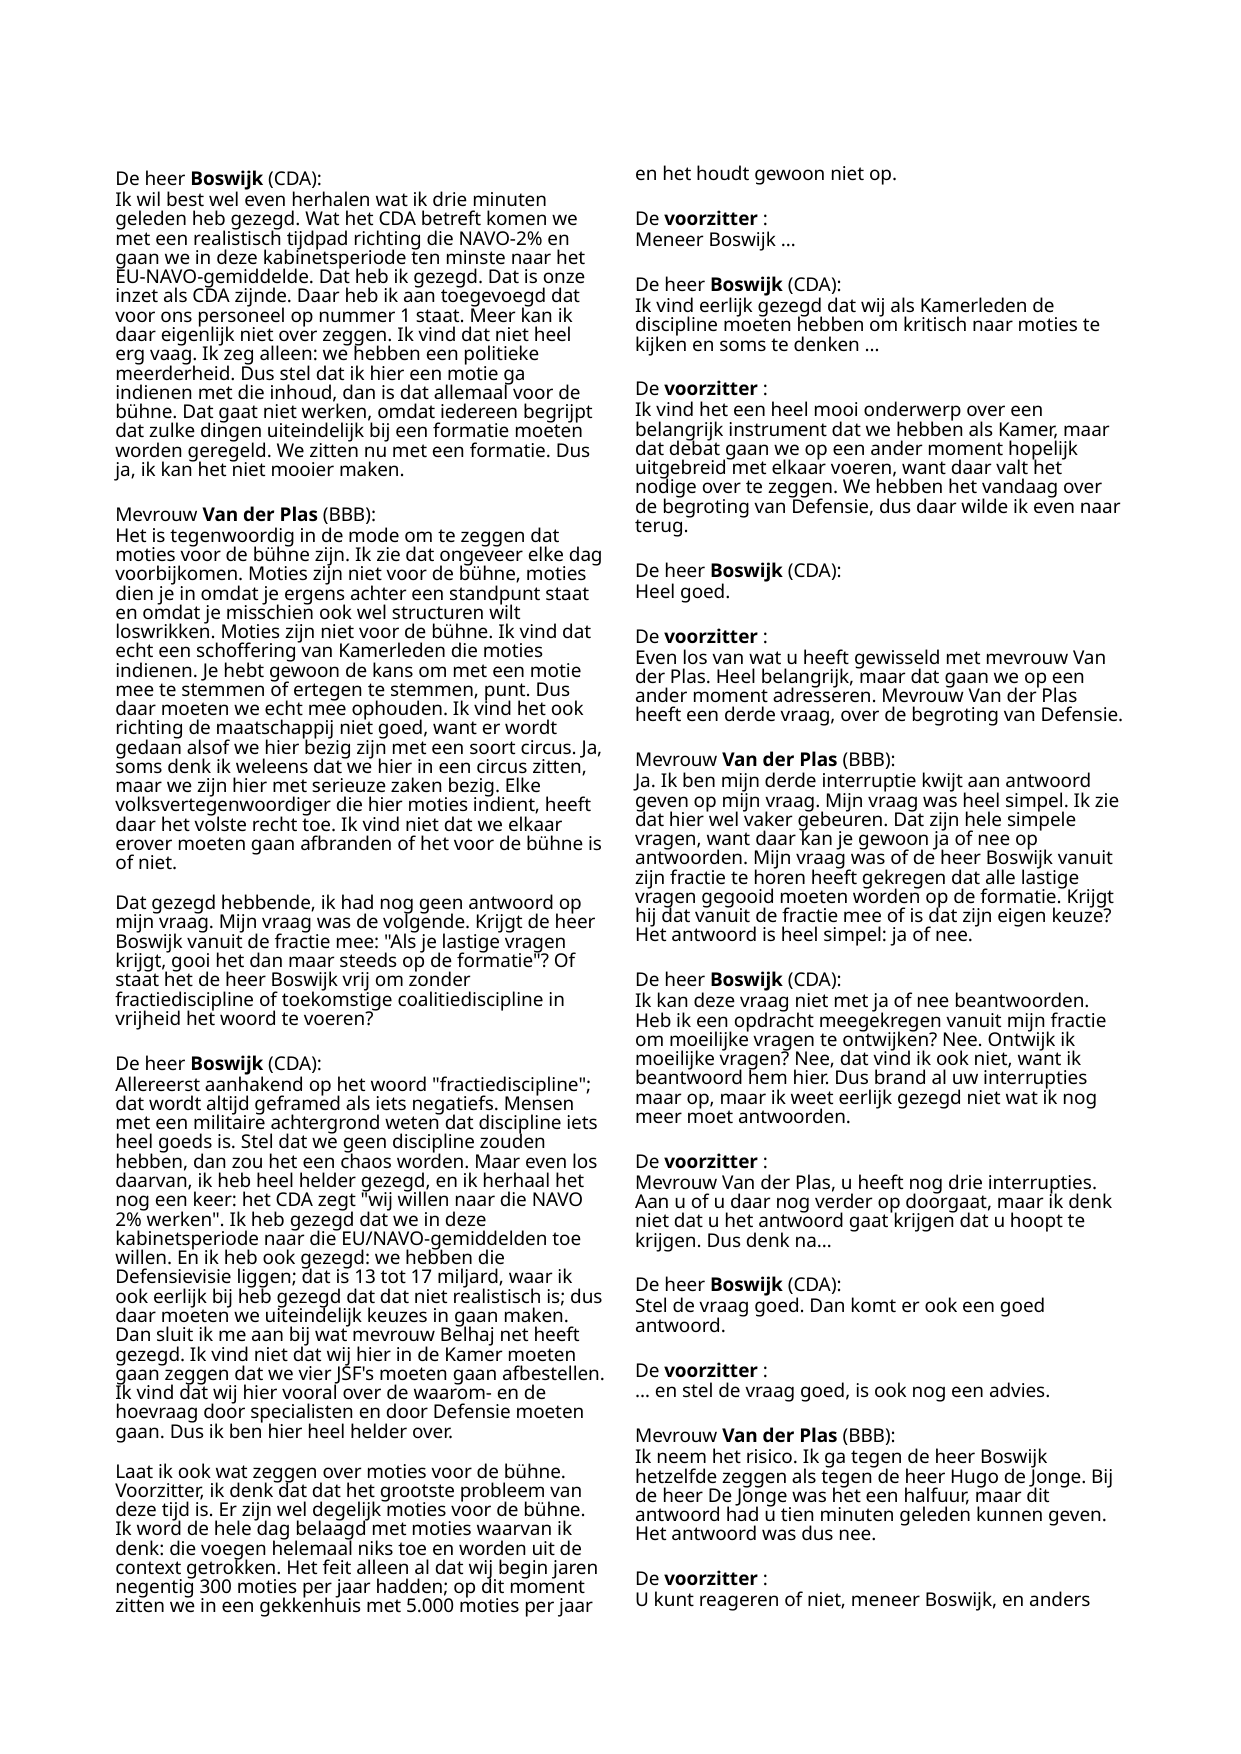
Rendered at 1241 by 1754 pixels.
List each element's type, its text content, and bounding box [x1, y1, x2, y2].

text Mevrouw Van der Plas (BBB): [635, 747, 1125, 772]
text Heel goed. [635, 583, 1125, 602]
text De voorzitter : [635, 623, 1125, 649]
text Ja. Ik ben mijn derde interruptie kwijt aan antwoord geven op mijn vraag. Mijn vraag was heel simpel. Ik zie dat hier wel vaker gebeuren. Dat zijn hele simpele vragen, want daar kan je gewoon ja of nee op antwoorden. Mijn vraag was of de heer Boswijk vanuit zijn fractie te horen heeft gekregen dat alle lastige vragen gegooid moeten worden op de formatie. Krijgt hij dat vanuit de fractie mee of is dat zijn eigen keuze? Het antwoord is heel simpel: ja of nee. [635, 772, 1125, 946]
text De heer Boswijk (CDA): [635, 1272, 1125, 1297]
text Ik vind eerlijk gezegd dat wij als Kamerleden de discipline moeten hebben om kritisch naar moties te kijken en soms te denken … [635, 297, 1125, 355]
text Ik wil best wel even herhalen wat ik drie minuten geleden heb gezegd. Wat het CDA betreft komen we met een realistisch tijdpad richting die NAVO-2% en gaan we in deze kabinetsperiode ten minste naar het EU-NAVO-gemiddelde. Dat heb ik gezegd. Dat is onze inzet als CDA zijnde. Daar heb ik aan toegevoegd dat voor ons personeel op nummer 1 staat. Meer kan ik daar eigenlijk niet over zeggen. Ik vind dat niet heel erg vaag. Ik zeg alleen: we hebben een politieke meerderheid. Dus stel dat ik hier een motie ga indienen met die inhoud, dan is dat allemaal voor de bühne. Dat gaat niet werken, omdat iedereen begrijpt dat zulke dingen uiteindelijk bij een formatie moeten worden geregeld. We zitten nu met een formatie. Dus ja, ik kan het niet mooier maken. [115, 191, 605, 480]
text De heer Boswijk (CDA): [635, 967, 1125, 992]
text Mevrouw Van der Plas, u heeft nog drie interrupties. Aan u of u daar nog verder op doorgaat, maar ik denk niet dat u het antwoord gaat krijgen dat u hoopt te krijgen. Dus denk na… [635, 1174, 1125, 1251]
text De voorzitter : [635, 1357, 1125, 1382]
text Ik neem het risico. Ik ga tegen de heer Boswijk hetzelfde zeggen als tegen de heer Hugo de Jonge. Bij de heer De Jonge was het een halfuur, maar dit antwoord had u tien minuten geleden kunnen geven. Het antwoord was dus nee. [635, 1448, 1125, 1545]
text en het houdt gewoon niet op. [635, 165, 1125, 184]
text Stel de vraag goed. Dan komt er ook een goed antwoord. [635, 1297, 1125, 1336]
text Even los van wat u heeft gewisseld met mevrouw Van der Plas. Heel belangrijk, maar dat gaan we op een ander moment adresseren. Mevrouw Van der Plas heeft een derde vraag, over de begroting van Defensie. [635, 649, 1125, 726]
text Laat ik ook wat zeggen over moties voor de bühne. Voorzitter, ik denk dat dat het grootste probleem van deze tijd is. Er zijn wel degelijk moties voor de bühne. Ik word de hele dag belaagd met moties waarvan ik denk: die voegen helemaal niks toe en worden uit de context getrokken. Het feit alleen al dat wij begin jaren negentig 300 moties per jaar hadden; op dit moment zitten we in een gekkenhuis met 5.000 moties per jaar [115, 1463, 605, 1617]
text De heer Boswijk (CDA): [635, 271, 1125, 297]
text Dat gezegd hebbende, ik had nog geen antwoord op mijn vraag. Mijn vraag was de volgende. Krijgt de heer Boswijk vanuit de fractie mee: "Als je lastige vragen krijgt, gooi het dan maar steeds op de formatie"? Of staat het de heer Boswijk vrij om zonder fractiediscipline of toekomstige coalitiediscipline in vrijheid het woord te voeren? [115, 894, 605, 1029]
text De voorzitter : [635, 205, 1125, 231]
text Ik kan deze vraag niet met ja of nee beantwoorden. Heb ik een opdracht meegekregen vanuit mijn fractie om moeilijke vragen te ontwijken? Nee. Ontwijk ik moeilijke vragen? Nee, dat vind ik ook niet, want ik beantwoord hem hier. Dus brand al uw interrupties maar op, maar ik weet eerlijk gezegd niet wat ik nog meer moet antwoorden. [635, 992, 1125, 1127]
text U kunt reageren of niet, meneer Boswijk, en anders [635, 1591, 1125, 1611]
text Meneer Boswijk … [635, 231, 1125, 250]
text De voorzitter : [635, 376, 1125, 401]
text Mevrouw Van der Plas (BBB): [115, 501, 605, 527]
text Ik vind het een heel mooi onderwerp over een belangrijk instrument dat we hebben als Kamer, maar dat debat gaan we op een ander moment hopelijk uitgebreid met elkaar voeren, want daar valt het nodige over te zeggen. We hebben het vandaag over de begroting van Defensie, dus daar wilde ik even naar terug. [635, 401, 1125, 536]
text Mevrouw Van der Plas (BBB): [635, 1423, 1125, 1448]
text De voorzitter : [635, 1148, 1125, 1174]
text De heer Boswijk (CDA): [115, 1050, 605, 1076]
text De voorzitter : [635, 1566, 1125, 1591]
text De heer Boswijk (CDA): [115, 165, 605, 191]
text … en stel de vraag goed, is ook nog een advies. [635, 1382, 1125, 1402]
text Het is tegenwoordig in de mode om te zeggen dat moties voor de bühne zijn. Ik zie dat ongeveer elke dag voorbijkomen. Moties zijn niet voor de bühne, moties dien je in omdat je ergens achter een standpunt staat en omdat je misschien ook wel structuren wilt loswrikken. Moties zijn niet voor de bühne. Ik vind dat echt een schoffering van Kamerleden die moties indienen. Je hebt gewoon de kans om met een motie mee te stemmen of ertegen te stemmen, punt. Dus daar moeten we echt mee ophouden. Ik vind het ook richting de maatschappij niet goed, want er wordt gedaan alsof we hier bezig zijn met een soort circus. Ja, soms denk ik weleens dat we hier in een circus zitten, maar we zijn hier met serieuze zaken bezig. Elke volksvertegenwoordiger die hier moties indient, heeft daar het volste recht toe. Ik vind niet dat we elkaar erover moeten gaan afbranden of het voor de bühne is of niet. [115, 527, 605, 873]
text De heer Boswijk (CDA): [635, 557, 1125, 583]
text Allereerst aanhakend op het woord "fractiediscipline"; dat wordt altijd geframed als iets negatiefs. Mensen met een militaire achtergrond weten dat discipline iets heel goeds is. Stel dat we geen discipline zouden hebben, dan zou het een chaos worden. Maar even los daarvan, ik heb heel helder gezegd, en ik herhaal het nog een keer: het CDA zegt "wij willen naar die NAVO 2% werken". Ik heb gezegd dat we in deze kabinetsperiode naar die EU/NAVO-gemiddelden toe willen. En ik heb ook gezegd: we hebben die Defensievisie liggen; dat is 13 tot 17 miljard, waar ik ook eerlijk bij heb gezegd dat dat niet realistisch is; dus daar moeten we uiteindelijk keuzes in gaan maken. Dan sluit ik me aan bij wat mevrouw Belhaj net heeft gezegd. Ik vind niet dat wij hier in de Kamer moeten gaan zeggen dat we vier JSF's moeten gaan afbestellen. Ik vind dat wij hier vooral over de waarom- en de hoevraag door specialisten en door Defensie moeten gaan. Dus ik ben hier heel helder over. [115, 1076, 605, 1442]
